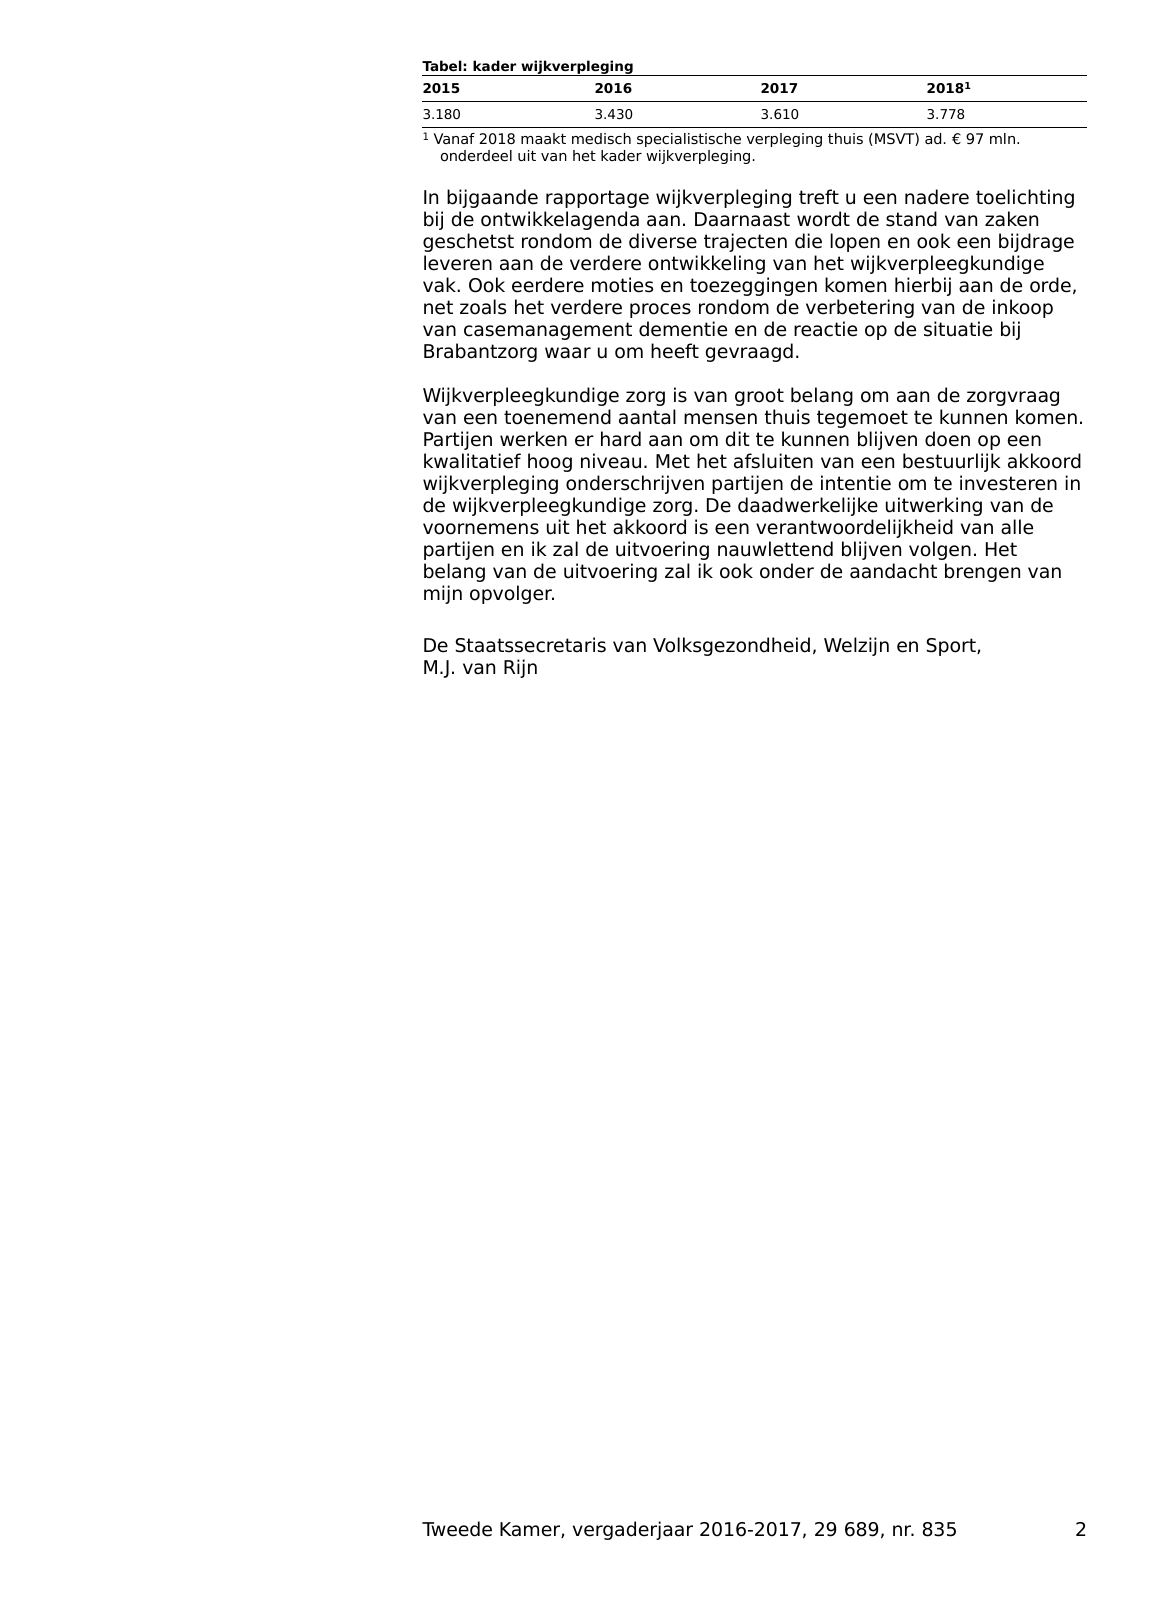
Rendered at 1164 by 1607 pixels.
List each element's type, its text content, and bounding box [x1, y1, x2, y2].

table_header Tabel: kader wijkverpleging [422, 59, 1087, 75]
table_cell 1 Vanaf 2018 maakt medisch specialistische verpleging thuis (MSVT) ad. € 97 mln. onderdeel uit van het kader wijkverpleging. [422, 128, 1087, 165]
table_cell 3.778 [921, 102, 1087, 127]
table_cell 3.180 [422, 102, 588, 127]
table_cell 2016 [588, 76, 754, 101]
text Wijkverpleegkundige zorg is van groot belang om aan de zorgvraag van een toenemend aantal mensen thuis tegemoet te kunnen komen. Partijen werken er hard aan om dit te kunnen blijven doen op een kwalitatief hoog niveau. Met het afsluiten van een bestuurlijk akkoord wijkverpleging onderschrijven partijen de intentie om te investeren in de wijkverpleegkundige zorg. De daadwerkelijke uitwerking van de voornemens uit het akkoord is een verantwoordelijkheid van alle partijen en ik zal de uitvoering nauwlettend blijven volgen. Het belang van de uitvoering zal ik ook onder de aandacht brengen van mijn opvolger. [422, 385, 1087, 605]
table_cell 3.430 [588, 102, 754, 127]
table_cell 20181 [921, 76, 1087, 101]
table_cell 2015 [422, 76, 588, 101]
table_cell 2017 [754, 76, 921, 101]
text In bijgaande rapportage wijkverpleging treft u een nadere toelichting bij de ontwikkelagenda aan. Daarnaast wordt de stand van zaken geschetst rondom de diverse trajecten die lopen en ook een bijdrage leveren aan de verdere ontwikkeling van het wijkverpleegkundige vak. Ook eerdere moties en toezeggingen komen hierbij aan de orde, net zoals het verdere proces rondom de verbetering van de inkoop van casemanagement dementie en de reactie op de situatie bij Brabantzorg waar u om heeft gevraagd. [422, 187, 1087, 363]
table_cell 3.610 [754, 102, 921, 127]
text De Staatssecretaris van Volksgezondheid, Welzijn en Sport, M.J. van Rijn [422, 635, 1087, 679]
